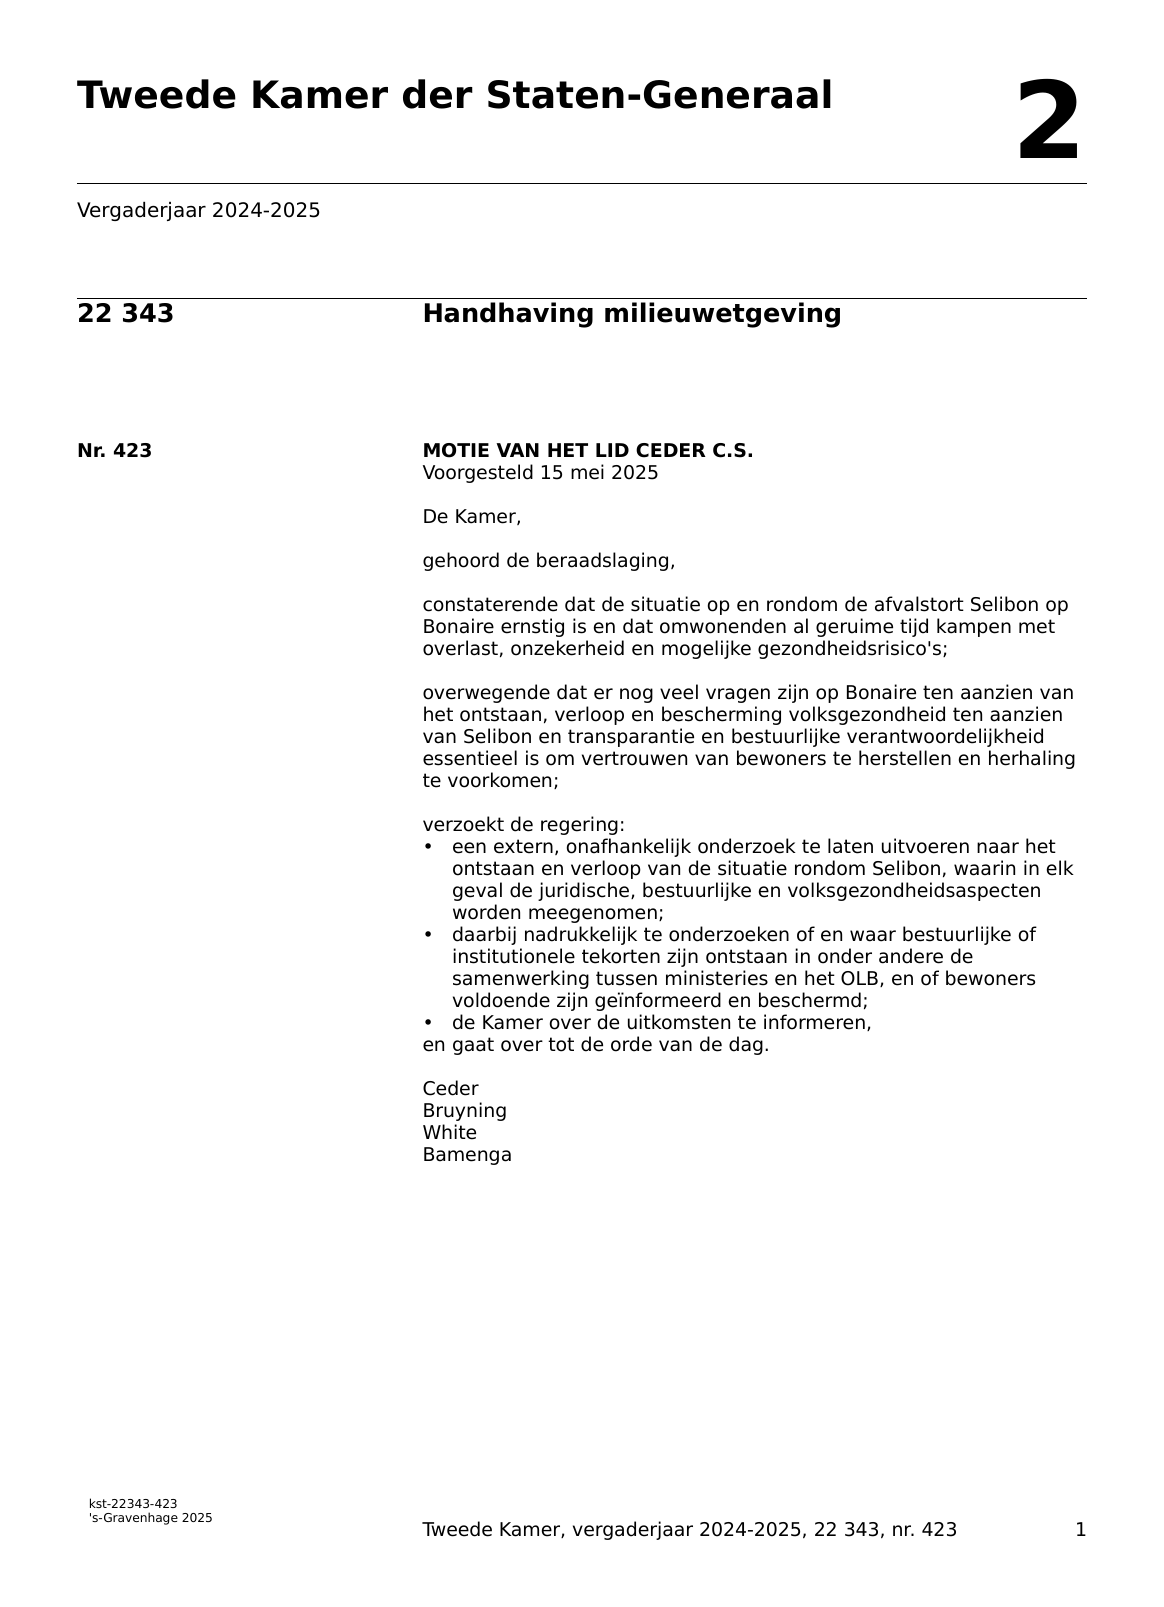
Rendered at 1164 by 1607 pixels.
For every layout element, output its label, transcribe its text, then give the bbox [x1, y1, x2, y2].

text • de Kamer over de uitkomsten te informeren, [422, 1012, 1087, 1034]
text Ceder [422, 1078, 1087, 1100]
text Bruyning [422, 1100, 1087, 1122]
subtitle Nr. 423 MOTIE VAN HET LID CEDER C.S. [77, 440, 1087, 462]
text kst-22343-423 [88, 1497, 323, 1511]
text • een extern, onafhankelijk onderzoek te laten uitvoeren naar het ontstaan en verloop van de situatie rondom Selibon, waarin in elk geval de juridische, bestuurlijke en volksgezondheidsaspecten worden meegenomen; [422, 836, 1087, 924]
text constaterende dat de situatie op en rondom de afvalstort Selibon op Bonaire ernstig is en dat omwonenden al geruime tijd kampen met overlast, onzekerheid en mogelijke gezondheidsrisico's; [422, 594, 1087, 660]
text verzoekt de regering: [422, 814, 1087, 836]
text White [422, 1122, 1087, 1144]
text 's-Gravenhage 2025 [88, 1511, 323, 1525]
text gehoord de beraadslaging, [422, 550, 1087, 572]
table_header Tweede Kamer der Staten-Generaal [77, 59, 886, 183]
text en gaat over tot de orde van de dag. [422, 1034, 1087, 1056]
text • daarbij nadrukkelijk te onderzoeken of en waar bestuurlijke of institutionele tekorten zijn ontstaan in onder andere de samenwerking tussen ministeries en het OLB, en of bewoners voldoende zijn geïnformeerd en beschermd; [422, 924, 1087, 1012]
text Bamenga [422, 1144, 1087, 1166]
text overwegende dat er nog veel vragen zijn op Bonaire ten aanzien van het ontstaan, verloop en bescherming volksgezondheid ten aanzien van Selibon en transparantie en bestuurlijke verantwoordelijkheid essentieel is om vertrouwen van bewoners te herstellen en herhaling te voorkomen; [422, 682, 1087, 792]
table_header 2 [886, 59, 1087, 183]
table_cell Vergaderjaar 2024-2025 [77, 184, 1087, 298]
subtitle 22 343 Handhaving milieuwetgeving [77, 299, 1087, 329]
text De Kamer, [422, 506, 1087, 528]
text Voorgesteld 15 mei 2025 [422, 462, 1087, 484]
